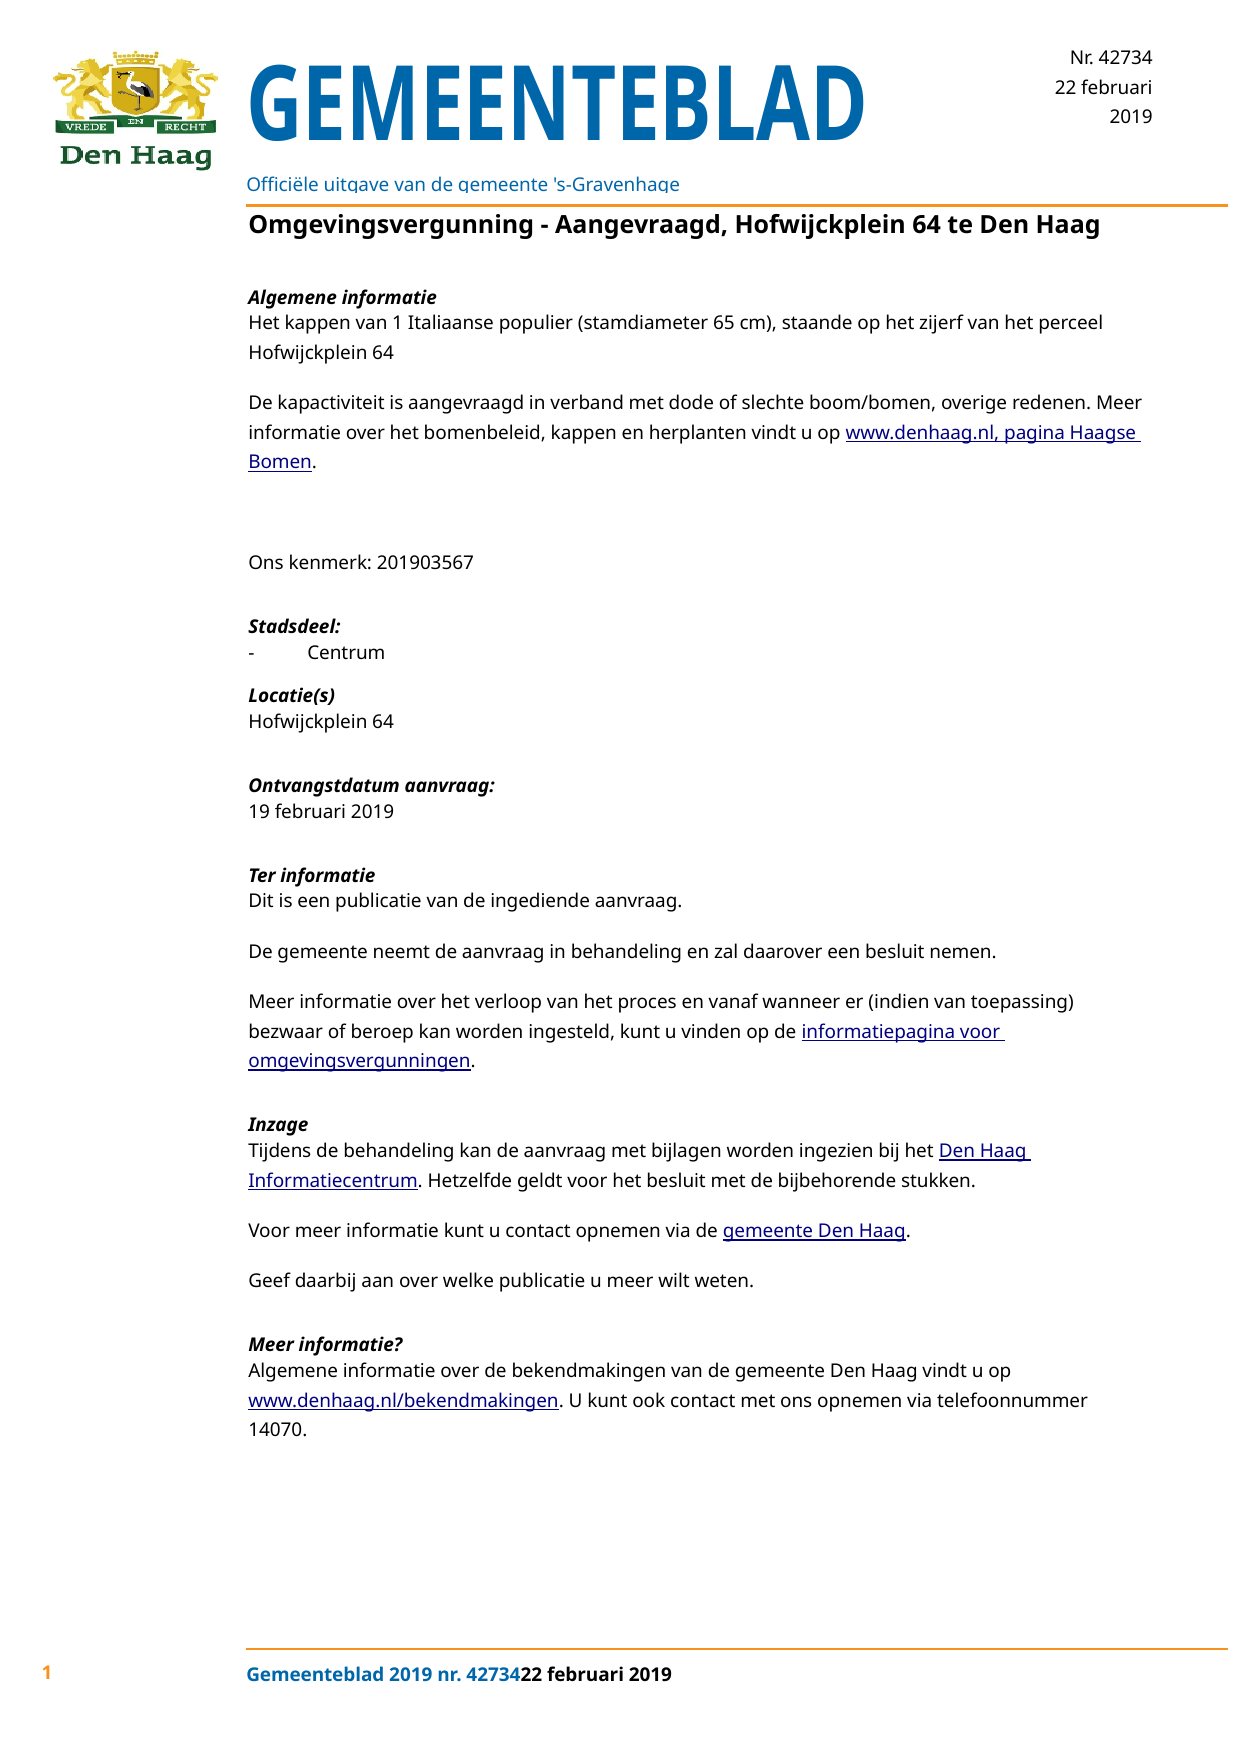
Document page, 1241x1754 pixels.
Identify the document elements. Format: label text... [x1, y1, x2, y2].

text Meer informatie? [248, 1332, 1152, 1357]
text Algemene informatie over de bekendmakingen van de gemeente Den Haag vindt u op www.denhaag.nl/bekendmakingen. U kunt ook contact met ons opnemen via telefoonnummer 14070. [248, 1357, 1152, 1442]
text Hofwijckplein 64 [248, 708, 1152, 734]
text Het kappen van 1 Italiaanse populier (stamdiameter 65 cm), staande op het zijerf van het perceel Hofwijckplein 64 [248, 309, 1152, 365]
text Inzage [248, 1111, 1152, 1137]
list Centrum [248, 639, 1152, 665]
text Locatie(s) [248, 682, 1152, 708]
picture [41, 47, 231, 172]
text Geef daarbij aan over welke publicatie u meer wilt weten. [248, 1268, 1152, 1293]
text Algemene informatie [248, 284, 1152, 309]
text De gemeente neemt de aanvraag in behandeling en zal daarover een besluit nemen. [248, 938, 1152, 964]
text Omgevingsvergunning - Aangevraagd, Hofwijckplein 64 te Den Haag [248, 207, 1152, 241]
text Voor meer informatie kunt u contact opnemen via de gemeente Den Haag. [248, 1217, 1152, 1243]
text Dit is een publicatie van de ingediende aanvraag. [248, 887, 1152, 913]
text Meer informatie over het verloop van het proces en vanaf wanneer er (indien van toepassing) bezwaar of beroep kan worden ingesteld, kunt u vinden op de informatiepagina voor omgevingsvergunningen. [248, 988, 1152, 1073]
text Ons kenmerk: 201903567 [248, 549, 1152, 575]
text Ontvangstdatum aanvraag: [248, 772, 1152, 798]
text Stadsdeel: [248, 613, 1152, 639]
text Tijdens de behandeling kan de aanvraag met bijlagen worden ingezien bij het Den Haag Informatiecentrum. Hetzelfde geldt voor het besluit met de bijbehorende stukken. [248, 1137, 1152, 1192]
text De kapactiviteit is aangevraagd in verband met dode of slechte boom/bomen, overige redenen. Meer informatie over het bomenbeleid, kappen en herplanten vindt u op www.denhaag.nl, pagina Haagse Bomen. [248, 389, 1152, 474]
text 19 februari 2019 [248, 798, 1152, 823]
text Ter informatie [248, 862, 1152, 887]
